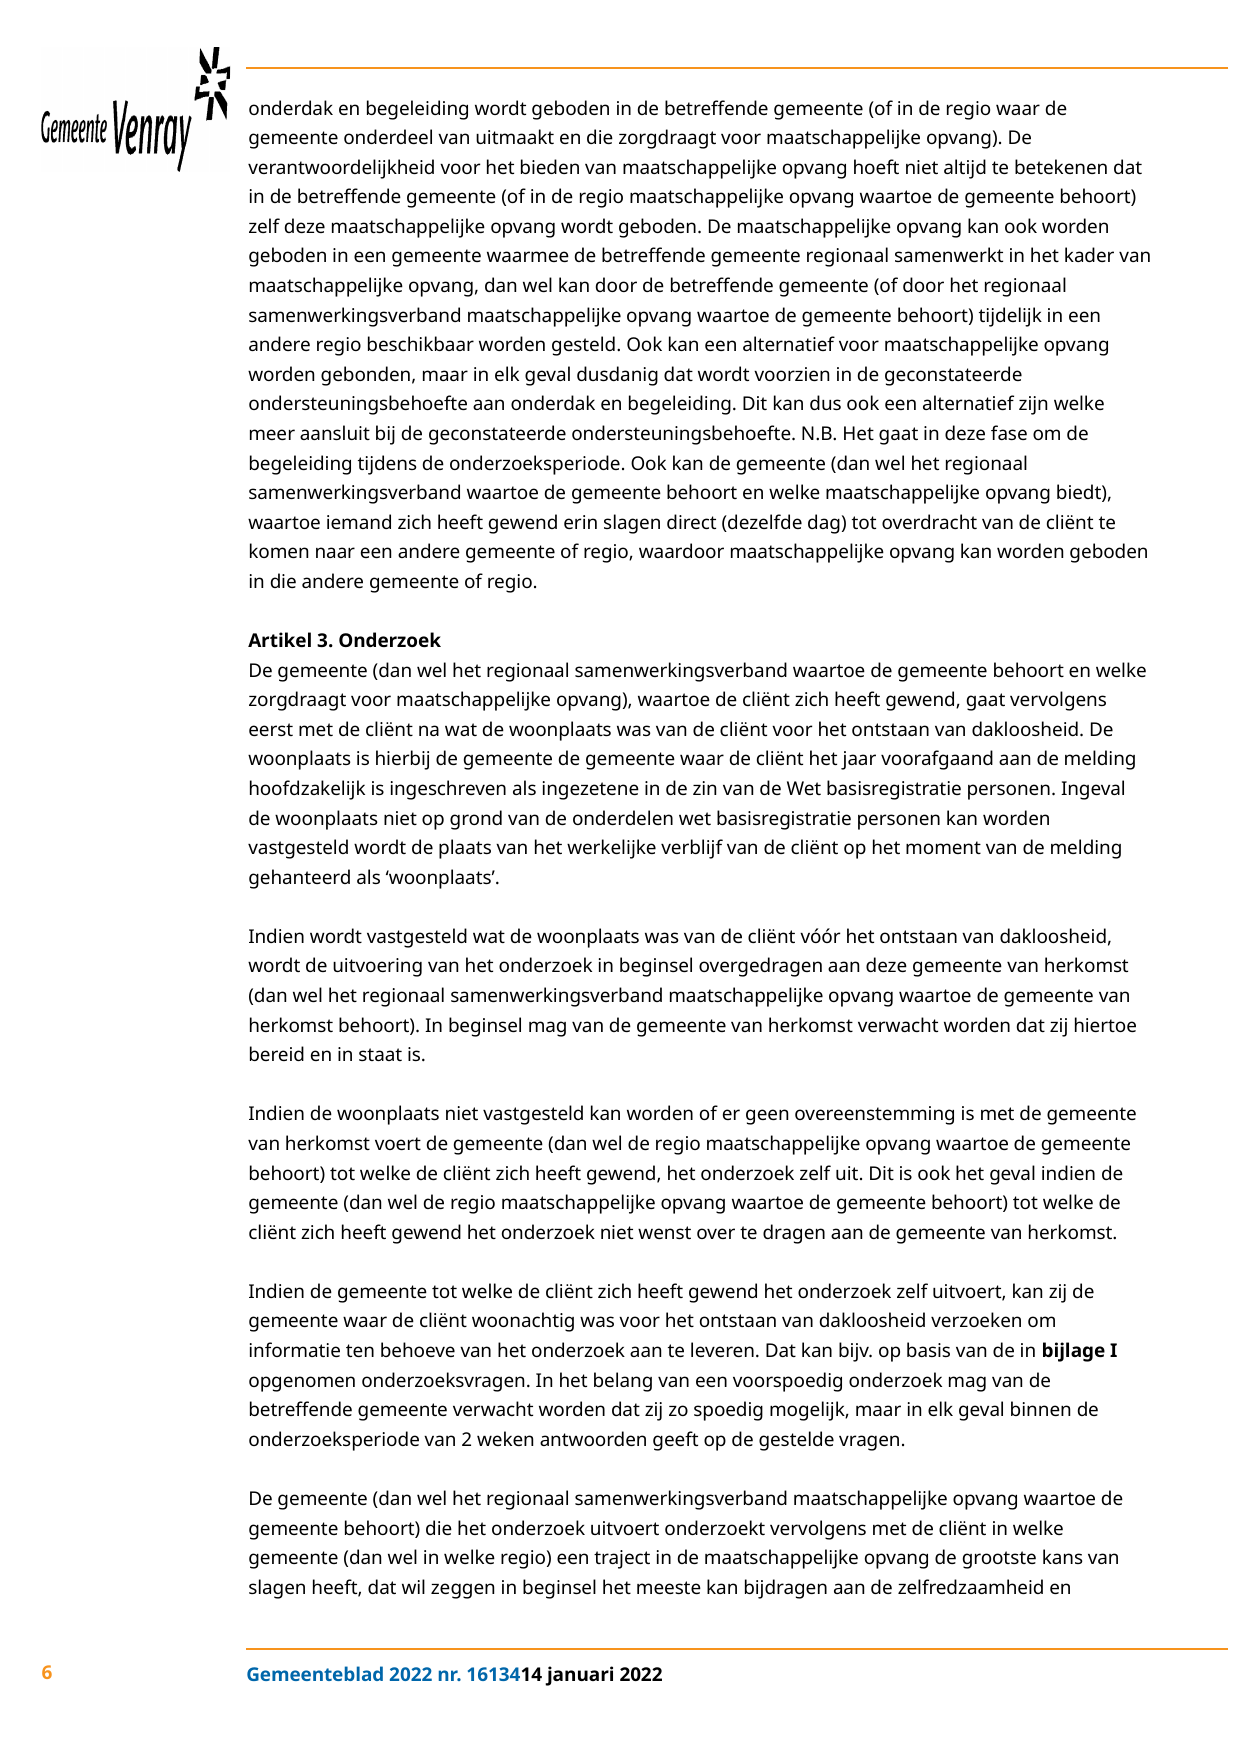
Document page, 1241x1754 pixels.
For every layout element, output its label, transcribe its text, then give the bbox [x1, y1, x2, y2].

text onderdak en begeleiding wordt geboden in de betreffende gemeente (of in de regio waar de gemeente onderdeel van uitmaakt en die zorgdraagt voor maatschappelijke opvang). De verantwoordelijkheid voor het bieden van maatschappelijke opvang hoeft niet altijd te betekenen dat in de betreffende gemeente (of in de regio maatschappelijke opvang waartoe de gemeente behoort) zelf deze maatschappelijke opvang wordt geboden. De maatschappelijke opvang kan ook worden geboden in een gemeente waarmee de betreffende gemeente regionaal samenwerkt in het kader van maatschappelijke opvang, dan wel kan door de betreffende gemeente (of door het regionaal samenwerkingsverband maatschappelijke opvang waartoe de gemeente behoort) tijdelijk in een andere regio beschikbaar worden gesteld. Ook kan een alternatief voor maatschappelijke opvang worden gebonden, maar in elk geval dusdanig dat wordt voorzien in de geconstateerde ondersteuningsbehoefte aan onderdak en begeleiding. Dit kan dus ook een alternatief zijn welke meer aansluit bij de geconstateerde ondersteuningsbehoefte. N.B. Het gaat in deze fase om de begeleiding tijdens de onderzoeksperiode. Ook kan de gemeente (dan wel het regionaal samenwerkingsverband waartoe de gemeente behoort en welke maatschappelijke opvang biedt), waartoe iemand zich heeft gewend erin slagen direct (dezelfde dag) tot overdracht van de cliënt te komen naar een andere gemeente of regio, waardoor maatschappelijke opvang kan worden geboden in die andere gemeente of regio. [248, 95, 1152, 594]
text De gemeente (dan wel het regionaal samenwerkingsverband waartoe de gemeente behoort en welke zorgdraagt voor maatschappelijke opvang), waartoe de cliënt zich heeft gewend, gaat vervolgens eerst met de cliënt na wat de woonplaats was van de cliënt voor het ontstaan van dakloosheid. De woonplaats is hierbij de gemeente de gemeente waar de cliënt het jaar voorafgaand aan de melding hoofdzakelijk is ingeschreven als ingezetene in de zin van de Wet basisregistratie personen. Ingeval de woonplaats niet op grond van de onderdelen wet basisregistratie personen kan worden vastgesteld wordt de plaats van het werkelijke verblijf van de cliënt op het moment van de melding gehanteerd als ‘woonplaats’. [248, 657, 1152, 890]
text Indien de woonplaats niet vastgesteld kan worden of er geen overeenstemming is met de gemeente van herkomst voert de gemeente (dan wel de regio maatschappelijke opvang waartoe de gemeente behoort) tot welke de cliënt zich heeft gewend, het onderzoek zelf uit. Dit is ook het geval indien de gemeente (dan wel de regio maatschappelijke opvang waartoe de gemeente behoort) tot welke de cliënt zich heeft gewend het onderzoek niet wenst over te dragen aan de gemeente van herkomst. [248, 1101, 1152, 1245]
picture [41, 47, 231, 172]
text Artikel 3. Onderzoek [248, 627, 1152, 653]
text Indien wordt vastgesteld wat de woonplaats was van de cliënt vóór het ontstaan van dakloosheid, wordt de uitvoering van het onderzoek in beginsel overgedragen aan deze gemeente van herkomst (dan wel het regionaal samenwerkingsverband maatschappelijke opvang waartoe de gemeente van herkomst behoort). In beginsel mag van de gemeente van herkomst verwacht worden dat zij hiertoe bereid en in staat is. [248, 923, 1152, 1067]
text Indien de gemeente tot welke de cliënt zich heeft gewend het onderzoek zelf uitvoert, kan zij de gemeente waar de cliënt woonachtig was voor het ontstaan van dakloosheid verzoeken om informatie ten behoeve van het onderzoek aan te leveren. Dat kan bijv. op basis van de in bijlage I opgenomen onderzoeksvragen. In het belang van een voorspoedig onderzoek mag van de betreffende gemeente verwacht worden dat zij zo spoedig mogelijk, maar in elk geval binnen de onderzoeksperiode van 2 weken antwoorden geeft op de gestelde vragen. [248, 1278, 1152, 1452]
text De gemeente (dan wel het regionaal samenwerkingsverband maatschappelijke opvang waartoe de gemeente behoort) die het onderzoek uitvoert onderzoekt vervolgens met de cliënt in welke gemeente (dan wel in welke regio) een traject in de maatschappelijke opvang de grootste kans van slagen heeft, dat wil zeggen in beginsel het meeste kan bijdragen aan de zelfredzaamheid en [248, 1485, 1152, 1600]
